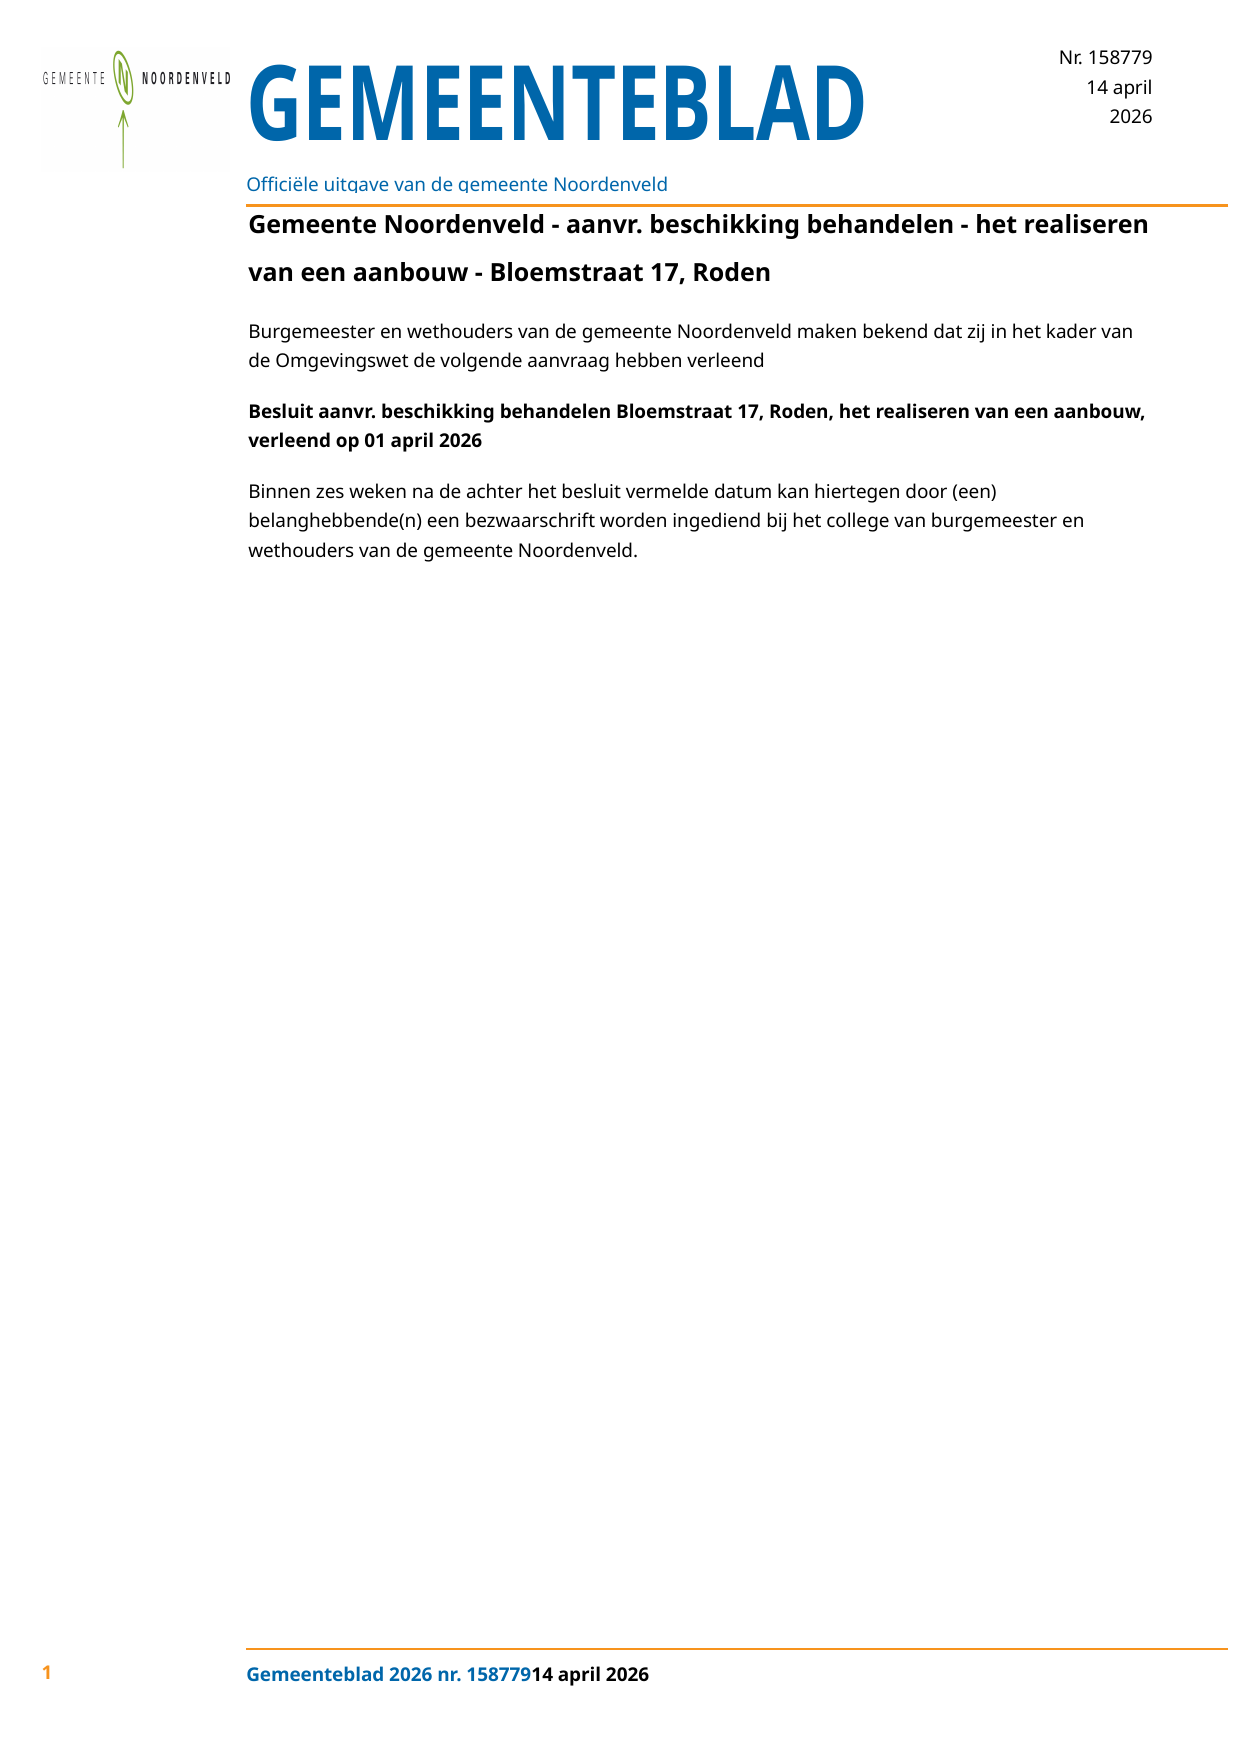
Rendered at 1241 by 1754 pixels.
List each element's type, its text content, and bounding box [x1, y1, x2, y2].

picture [41, 47, 231, 172]
text Gemeente Noordenveld - aanvr. beschikking behandelen - het realiseren van een aanbouw - Bloemstraat 17, Roden [248, 207, 1152, 288]
text Besluit aanvr. beschikking behandelen Bloemstraat 17, Roden, het realiseren van een aanbouw, verleend op 01 april 2026 [248, 398, 1152, 453]
text Burgemeester en wethouders van de gemeente Noordenveld maken bekend dat zij in het kader van de Omgevingswet de volgende aanvraag hebben verleend [248, 318, 1152, 373]
text Binnen zes weken na de achter het besluit vermelde datum kan hiertegen door (een) belanghebbende(n) een bezwaarschrift worden ingediend bij het college van burgemeester en wethouders van de gemeente Noordenveld. [248, 478, 1152, 563]
